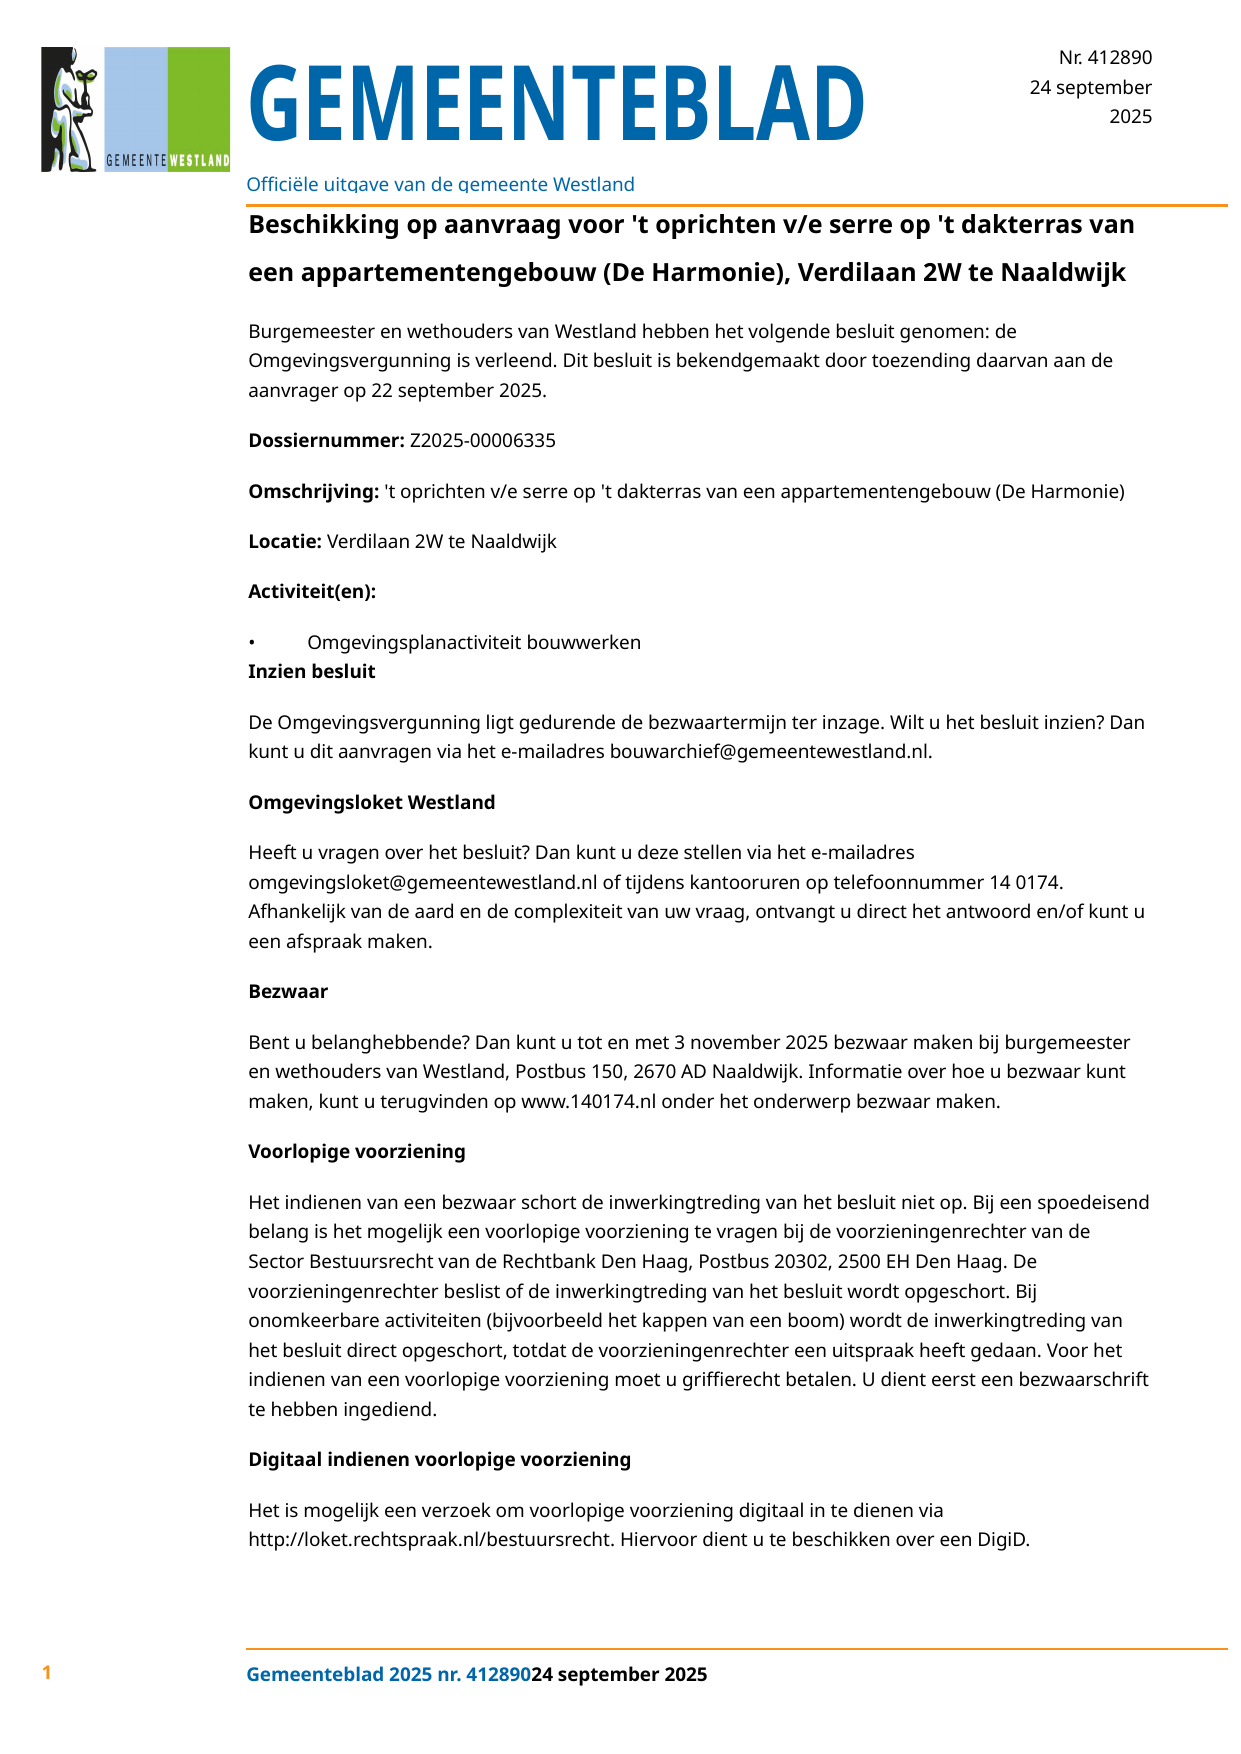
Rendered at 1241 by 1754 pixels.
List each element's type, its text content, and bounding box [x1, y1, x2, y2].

text Omschrijving: 't oprichten v/e serre op 't dakterras van een appartementengebouw (De Harmonie) [248, 478, 1152, 504]
text Dossiernummer: Z2025-00006335 [248, 427, 1152, 453]
text Locatie: Verdilaan 2W te Naaldwijk [248, 528, 1152, 554]
text Burgemeester en wethouders van Westland hebben het volgende besluit genomen: de Omgevingsvergunning is verleend. Dit besluit is bekendgemaakt door toezending daarvan aan de aanvrager op 22 september 2025. [248, 318, 1152, 403]
text De Omgevingsvergunning ligt gedurende de bezwaartermijn ter inzage. Wilt u het besluit inzien? Dan kunt u dit aanvragen via het e-mailadres bouwarchief@gemeentewestland.nl. [248, 709, 1152, 764]
text Omgevingsloket Westland [248, 789, 1152, 815]
text Beschikking op aanvraag voor 't oprichten v/e serre op 't dakterras van een appartementengebouw (De Harmonie), Verdilaan 2W te Naaldwijk [248, 207, 1152, 288]
text Inzien besluit [248, 659, 1152, 684]
list Omgevingsplanactiviteit bouwwerken [248, 629, 1152, 655]
text Digitaal indienen voorlopige voorziening [248, 1447, 1152, 1472]
text Het is mogelijk een verzoek om voorlopige voorziening digitaal in te dienen via http://loket.rechtspraak.nl/bestuursrecht. Hiervoor dient u te beschikken over een DigiD. [248, 1497, 1152, 1552]
text Heeft u vragen over het besluit? Dan kunt u deze stellen via het e-mailadres omgevingsloket@gemeentewestland.nl of tijdens kantooruren op telefoonnummer 14 0174. Afhankelijk van de aard en de complexiteit van uw vraag, ontvangt u direct het antwoord en/of kunt u een afspraak maken. [248, 839, 1152, 954]
text Bent u belanghebbende? Dan kunt u tot en met 3 november 2025 bezwaar maken bij burgemeester en wethouders van Westland, Postbus 150, 2670 AD Naaldwijk. Informatie over hoe u bezwaar kunt maken, kunt u terugvinden op www.140174.nl onder het onderwerp bezwaar maken. [248, 1029, 1152, 1114]
text Voorlopige voorziening [248, 1139, 1152, 1164]
text Het indienen van een bezwaar schort de inwerkingtreding van het besluit niet op. Bij een spoedeisend belang is het mogelijk een voorlopige voorziening te vragen bij de voorzieningenrechter van de Sector Bestuursrecht van de Rechtbank Den Haag, Postbus 20302, 2500 EH Den Haag. De voorzieningenrechter beslist of de inwerkingtreding van het besluit wordt opgeschort. Bij onomkeerbare activiteiten (bijvoorbeeld het kappen van een boom) wordt de inwerkingtreding van het besluit direct opgeschort, totdat de voorzieningenrechter een uitspraak heeft gedaan. Voor het indienen van een voorlopige voorziening moet u griffierecht betalen. U dient eerst een bezwaarschrift te hebben ingediend. [248, 1189, 1152, 1422]
text Bezwaar [248, 979, 1152, 1004]
text Activiteit(en): [248, 579, 1152, 604]
picture [41, 47, 231, 172]
